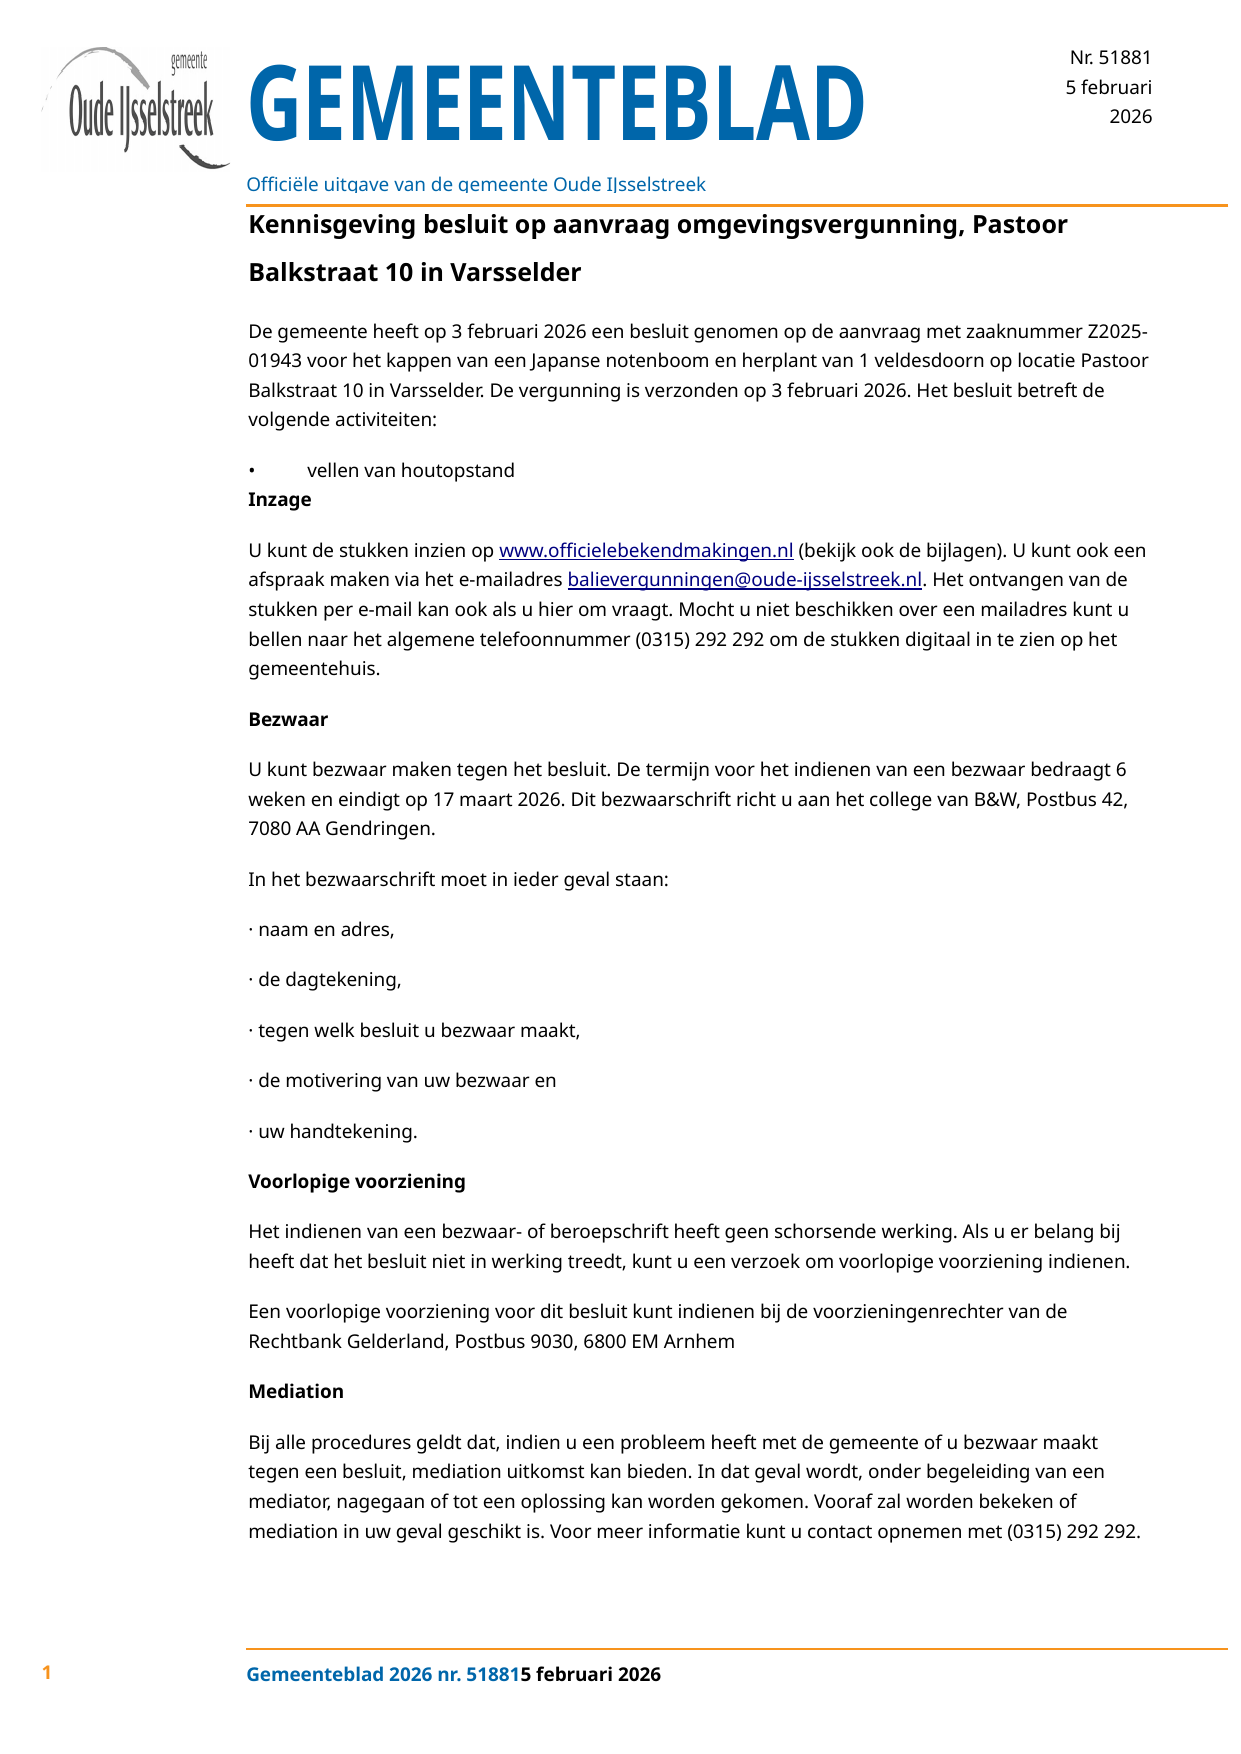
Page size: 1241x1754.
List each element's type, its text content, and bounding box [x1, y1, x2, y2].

text Bij alle procedures geldt dat, indien u een probleem heeft met de gemeente of u bezwaar maakt tegen een besluit, mediation uitkomst kan bieden. In dat geval wordt, onder begeleiding van een mediator, nagegaan of tot een oplossing kan worden gekomen. Vooraf zal worden bekeken of mediation in uw geval geschikt is. Voor meer informatie kunt u contact opnemen met (0315) 292 292. [248, 1429, 1152, 1544]
text · tegen welk besluit u bezwaar maakt, [248, 1017, 1152, 1043]
text Inzage [248, 487, 1152, 512]
text Kennisgeving besluit op aanvraag omgevingsvergunning, Pastoor Balkstraat 10 in Varsselder [248, 207, 1152, 288]
text De gemeente heeft op 3 februari 2026 een besluit genomen op de aanvraag met zaaknummer Z2025-01943 voor het kappen van een Japanse notenboom en herplant van 1 veldesdoorn op locatie Pastoor Balkstraat 10 in Varsselder. De vergunning is verzonden op 3 februari 2026. Het besluit betreft de volgende activiteiten: [248, 318, 1152, 432]
text · naam en adres, [248, 916, 1152, 942]
list vellen van houtopstand [248, 457, 1152, 483]
text · de motivering van uw bezwaar en [248, 1067, 1152, 1093]
text · uw handtekening. [248, 1118, 1152, 1144]
text Een voorlopige voorziening voor dit besluit kunt indienen bij de voorzieningenrechter van de Rechtbank Gelderland, Postbus 9030, 6800 EM Arnhem [248, 1299, 1152, 1354]
text Bezwaar [248, 706, 1152, 732]
picture [41, 47, 231, 172]
text U kunt bezwaar maken tegen het besluit. De termijn voor het indienen van een bezwaar bedraagt 6 weken en eindigt op 17 maart 2026. Dit bezwaarschrift richt u aan het college van B&W, Postbus 42, 7080 AA Gendringen. [248, 756, 1152, 841]
text · de dagtekening, [248, 967, 1152, 992]
text Voorlopige voorziening [248, 1168, 1152, 1194]
text In het bezwaarschrift moet in ieder geval staan: [248, 866, 1152, 892]
text Het indienen van een bezwaar- of beroepschrift heeft geen schorsende werking. Als u er belang bij heeft dat het besluit niet in werking treedt, kunt u een verzoek om voorlopige voorziening indienen. [248, 1219, 1152, 1274]
text Mediation [248, 1379, 1152, 1404]
text U kunt de stukken inzien op www.officielebekendmakingen.nl (bekijk ook de bijlagen). U kunt ook een afspraak maken via het e-mailadres balievergunningen@oude-ijsselstreek.nl. Het ontvangen van de stukken per e-mail kan ook als u hier om vraagt. Mocht u niet beschikken over een mailadres kunt u bellen naar het algemene telefoonnummer (0315) 292 292 om de stukken digitaal in te zien op het gemeentehuis. [248, 537, 1152, 681]
